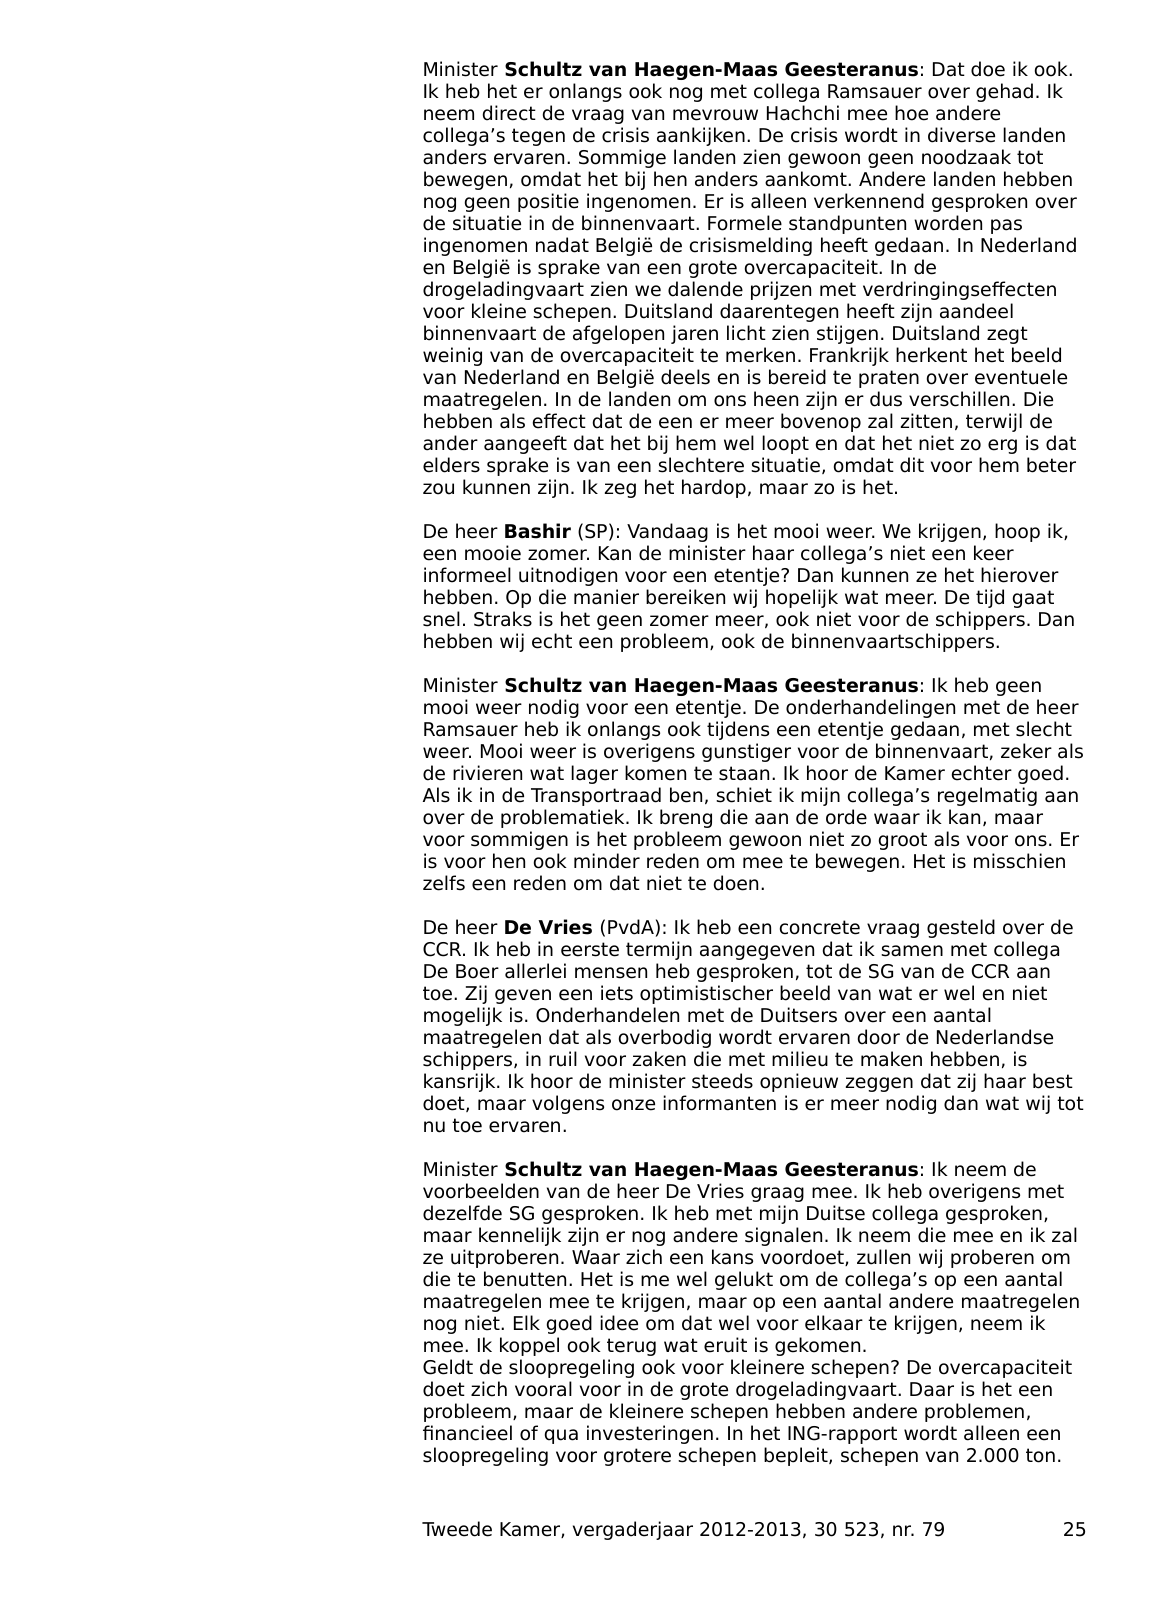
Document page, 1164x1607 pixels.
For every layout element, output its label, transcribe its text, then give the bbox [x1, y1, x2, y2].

text Minister Schultz van Haegen-Maas Geesteranus: Ik neem de voorbeelden van de heer De Vries graag mee. Ik heb overigens met dezelfde SG gesproken. Ik heb met mijn Duitse collega gesproken, maar kennelijk zijn er nog andere signalen. Ik neem die mee en ik zal ze uitproberen. Waar zich een kans voordoet, zullen wij proberen om die te benutten. Het is me wel gelukt om de collega’s op een aantal maatregelen mee te krijgen, maar op een aantal andere maatregelen nog niet. Elk goed idee om dat wel voor elkaar te krijgen, neem ik mee. Ik koppel ook terug wat eruit is gekomen. [422, 1159, 1087, 1357]
text Geldt de sloopregeling ook voor kleinere schepen? De overcapaciteit doet zich vooral voor in de grote drogeladingvaart. Daar is het een probleem, maar de kleinere schepen hebben andere problemen, financieel of qua investeringen. In het ING-rapport wordt alleen een sloopregeling voor grotere schepen bepleit, schepen van 2.000 ton. [422, 1357, 1087, 1467]
text Minister Schultz van Haegen-Maas Geesteranus: Ik heb geen mooi weer nodig voor een etentje. De onderhandelingen met de heer Ramsauer heb ik onlangs ook tijdens een etentje gedaan, met slecht weer. Mooi weer is overigens gunstiger voor de binnenvaart, zeker als de rivieren wat lager komen te staan. Ik hoor de Kamer echter goed. Als ik in de Transportraad ben, schiet ik mijn collega’s regelmatig aan over de problematiek. Ik breng die aan de orde waar ik kan, maar voor sommigen is het probleem gewoon niet zo groot als voor ons. Er is voor hen ook minder reden om mee te bewegen. Het is misschien zelfs een reden om dat niet te doen. [422, 675, 1087, 895]
text De heer De Vries (PvdA): Ik heb een concrete vraag gesteld over de CCR. Ik heb in eerste termijn aangegeven dat ik samen met collega De Boer allerlei mensen heb gesproken, tot de SG van de CCR aan toe. Zij geven een iets optimistischer beeld van wat er wel en niet mogelijk is. Onderhandelen met de Duitsers over een aantal maatregelen dat als overbodig wordt ervaren door de Nederlandse schippers, in ruil voor zaken die met milieu te maken hebben, is kansrijk. Ik hoor de minister steeds opnieuw zeggen dat zij haar best doet, maar volgens onze informanten is er meer nodig dan wat wij tot nu toe ervaren. [422, 917, 1087, 1137]
text Minister Schultz van Haegen-Maas Geesteranus: Dat doe ik ook. Ik heb het er onlangs ook nog met collega Ramsauer over gehad. Ik neem direct de vraag van mevrouw Hachchi mee hoe andere collega’s tegen de crisis aankijken. De crisis wordt in diverse landen anders ervaren. Sommige landen zien gewoon geen noodzaak tot bewegen, omdat het bij hen anders aankomt. Andere landen hebben nog geen positie ingenomen. Er is alleen verkennend gesproken over de situatie in de binnenvaart. Formele standpunten worden pas ingenomen nadat België de crisismelding heeft gedaan. In Nederland en België is sprake van een grote overcapaciteit. In de drogeladingvaart zien we dalende prijzen met verdringingseffecten voor kleine schepen. Duitsland daarentegen heeft zijn aandeel binnenvaart de afgelopen jaren licht zien stijgen. Duitsland zegt weinig van de overcapaciteit te merken. Frankrijk herkent het beeld van Nederland en België deels en is bereid te praten over eventuele maatregelen. In de landen om ons heen zijn er dus verschillen. Die hebben als effect dat de een er meer bovenop zal zitten, terwijl de ander aangeeft dat het bij hem wel loopt en dat het niet zo erg is dat elders sprake is van een slechtere situatie, omdat dit voor hem beter zou kunnen zijn. Ik zeg het hardop, maar zo is het. [422, 59, 1087, 499]
text De heer Bashir (SP): Vandaag is het mooi weer. We krijgen, hoop ik, een mooie zomer. Kan de minister haar collega’s niet een keer informeel uitnodigen voor een etentje? Dan kunnen ze het hierover hebben. Op die manier bereiken wij hopelijk wat meer. De tijd gaat snel. Straks is het geen zomer meer, ook niet voor de schippers. Dan hebben wij echt een probleem, ook de binnenvaartschippers. [422, 521, 1087, 653]
